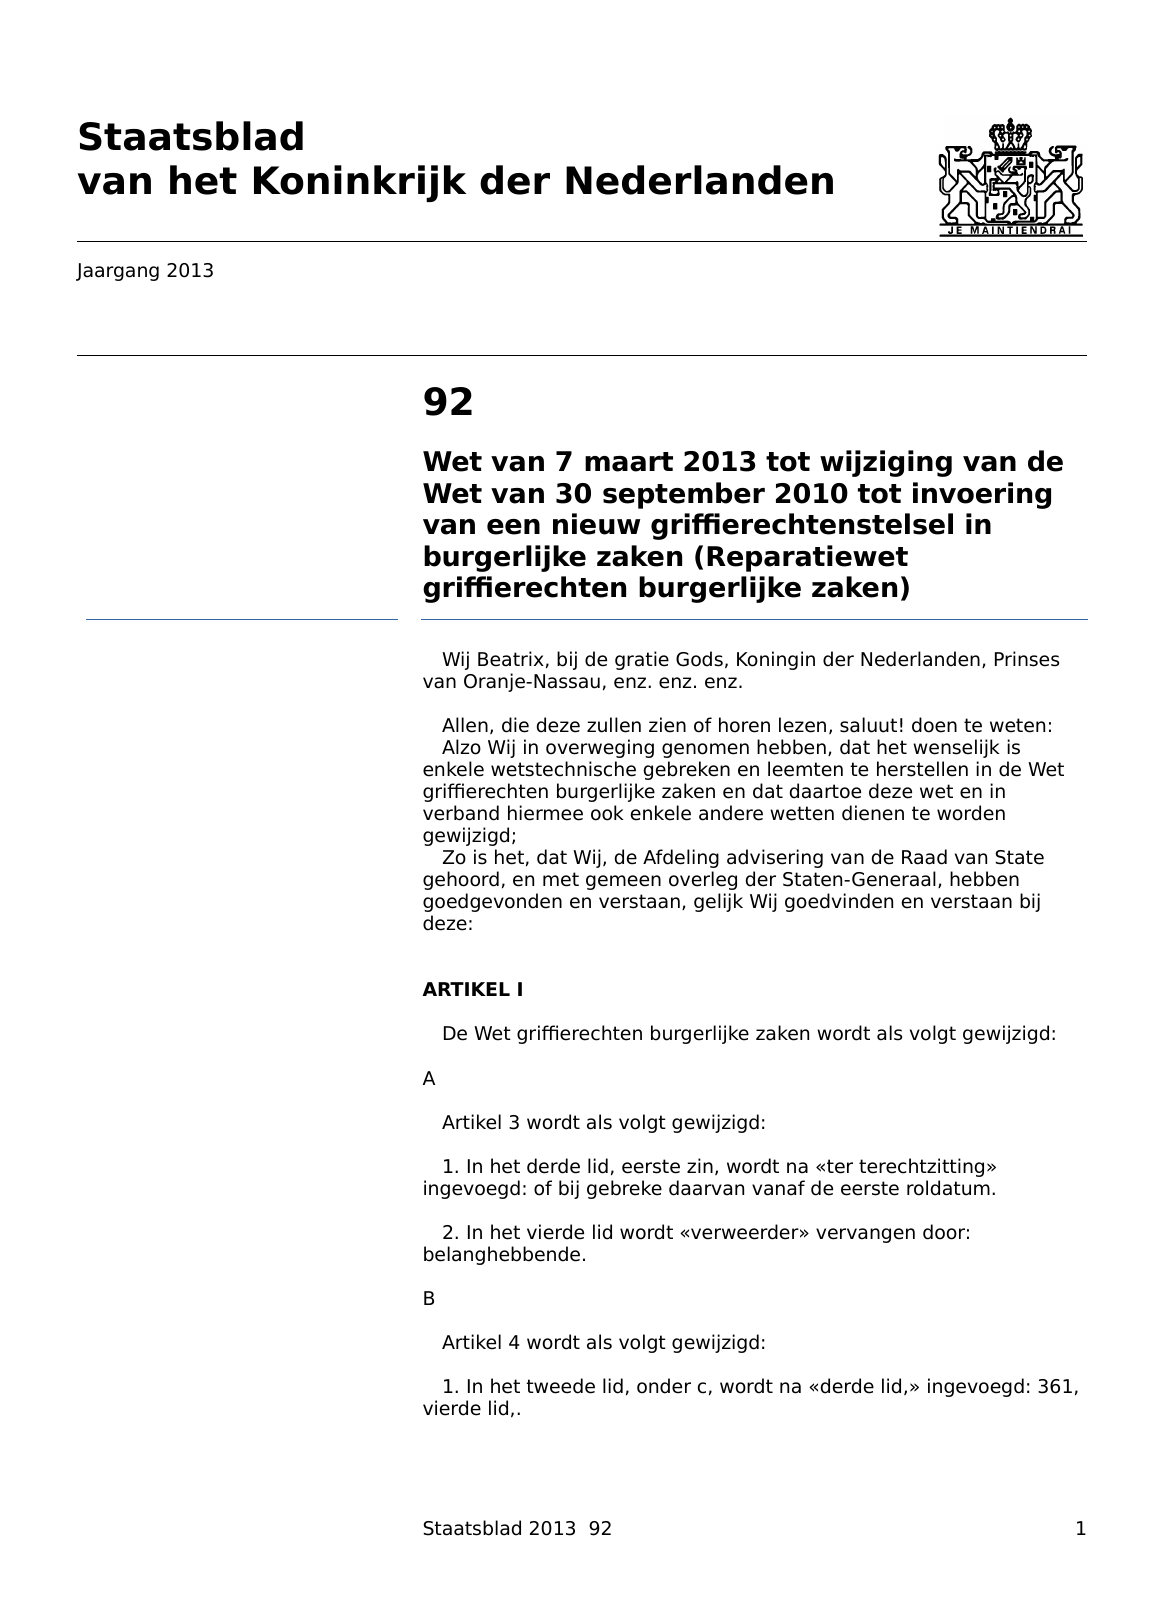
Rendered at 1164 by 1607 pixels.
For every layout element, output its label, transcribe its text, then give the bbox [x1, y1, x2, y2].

text Artikel 3 wordt als volgt gewijzigd: [422, 1112, 1087, 1133]
text 1. In het derde lid, eerste zin, wordt na «ter terechtzitting» ingevoegd: of bij gebreke daarvan vanaf de eerste roldatum. [422, 1156, 1087, 1200]
text Alzo Wij in overweging genomen hebben, dat het wenselijk is enkele wetstechnische gebreken en leemten te herstellen in de Wet griffierechten burgerlijke zaken en dat daartoe deze wet en in verband hiermee ook enkele andere wetten dienen te worden gewijzigd; [422, 737, 1087, 847]
text A [422, 1067, 1087, 1089]
text Zo is het, dat Wij, de Afdeling advisering van de Raad van State gehoord, en met gemeen overleg der Staten-Generaal, hebben goedgevonden en verstaan, gelijk Wij goedvinden en verstaan bij deze: [422, 847, 1087, 935]
table_header Staatsblad van het Koninkrijk der Nederlanden [77, 100, 886, 241]
text 2. In het vierde lid wordt «verweerder» vervangen door: belanghebbende. [422, 1222, 1087, 1266]
text Allen, die deze zullen zien of horen lezen, saluut! doen te weten: [422, 715, 1087, 737]
table_header [886, 100, 1087, 241]
text Artikel 4 wordt als volgt gewijzigd: [422, 1332, 1087, 1354]
subtitle ARTIKEL I [422, 979, 1087, 1001]
text Wij Beatrix, bij de gratie Gods, Koningin der Nederlanden, Prinses van Oranje-Nassau, enz. enz. enz. [422, 649, 1087, 693]
subtitle 92 [422, 381, 1087, 424]
text De Wet griffierechten burgerlijke zaken wordt als volgt gewijzigd: [422, 1023, 1087, 1045]
picture [936, 115, 1087, 240]
text 1. In het tweede lid, onder c, wordt na «derde lid,» ingevoegd: 361, vierde lid,. [422, 1376, 1087, 1420]
table_cell Jaargang 2013 [77, 242, 1087, 355]
text Wet van 7 maart 2013 tot wijziging van de Wet van 30 september 2010 tot invoering van een nieuw griffierechtenstelsel in burgerlijke zaken (Reparatiewet griffierechten burgerlijke zaken) [422, 447, 1087, 604]
text B [422, 1288, 1087, 1310]
